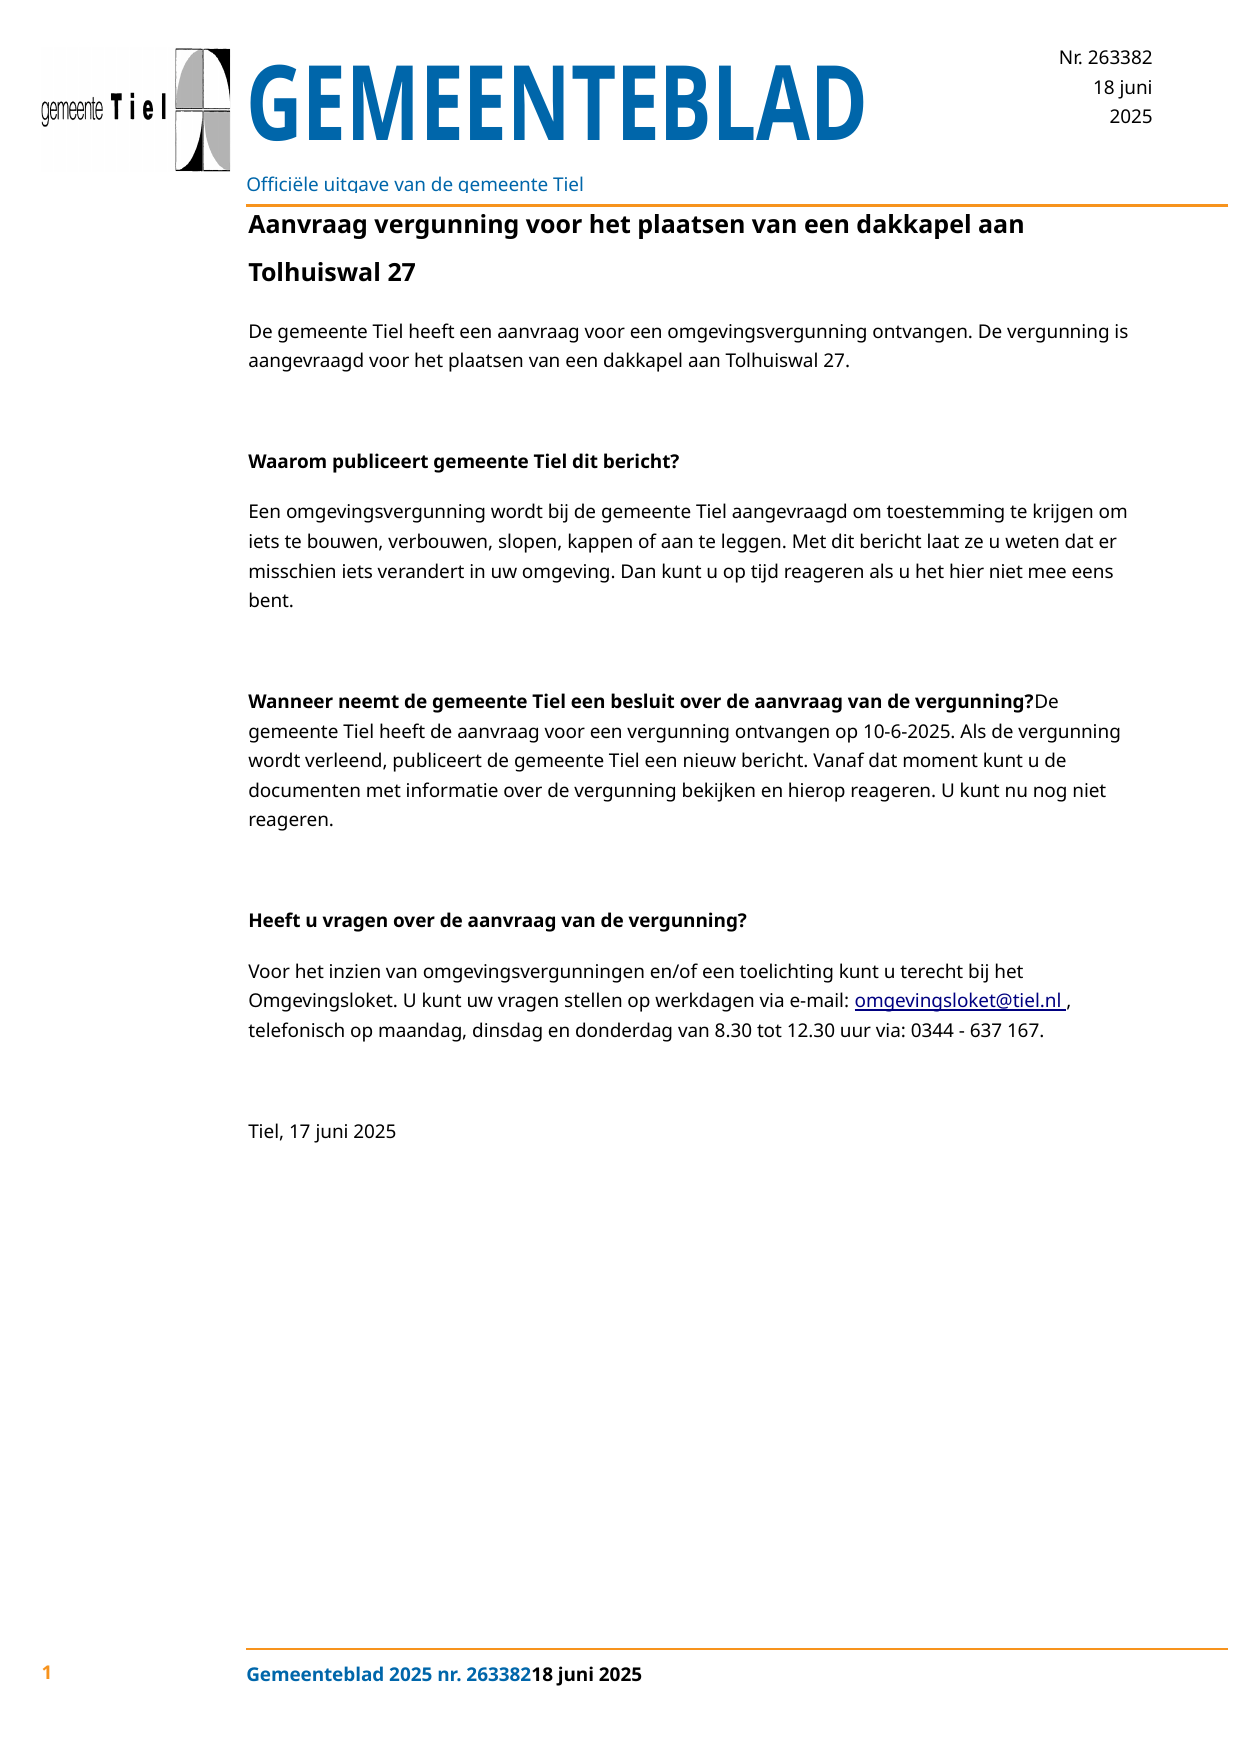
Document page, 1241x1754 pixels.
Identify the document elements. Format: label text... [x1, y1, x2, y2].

text Waarom publiceert gemeente Tiel dit bericht? [248, 448, 1152, 474]
text De gemeente Tiel heeft een aanvraag voor een omgevingsvergunning ontvangen. De vergunning is aangevraagd voor het plaatsen van een dakkapel aan Tolhuiswal 27. [248, 318, 1152, 373]
text Heeft u vragen over de aanvraag van de vergunning? [248, 907, 1152, 933]
text Voor het inzien van omgevingsvergunningen en/of een toelichting kunt u terecht bij het Omgevingsloket. U kunt uw vragen stellen op werkdagen via e-mail: omgevingsloket@tiel.nl , telefonisch op maandag, dinsdag en donderdag van 8.30 tot 12.30 uur via: 0344 - 637 167. [248, 958, 1152, 1043]
text Aanvraag vergunning voor het plaatsen van een dakkapel aan Tolhuiswal 27 [248, 207, 1152, 288]
picture [41, 47, 231, 172]
text Een omgevingsvergunning wordt bij de gemeente Tiel aangevraagd om toestemming te krijgen om iets te bouwen, verbouwen, slopen, kappen of aan te leggen. Met dit bericht laat ze u weten dat er misschien iets verandert in uw omgeving. Dan kunt u op tijd reageren als u het hier niet mee eens bent. [248, 499, 1152, 613]
text Tiel, 17 juni 2025 [248, 1118, 1152, 1144]
text Wanneer neemt de gemeente Tiel een besluit over de aanvraag van de vergunning?De gemeente Tiel heeft de aanvraag voor een vergunning ontvangen op 10-6-2025. Als de vergunning wordt verleend, publiceert de gemeente Tiel een nieuw bericht. Vanaf dat moment kunt u de documenten met informatie over de vergunning bekijken en hierop reageren. U kunt nu nog niet reageren. [248, 688, 1152, 832]
